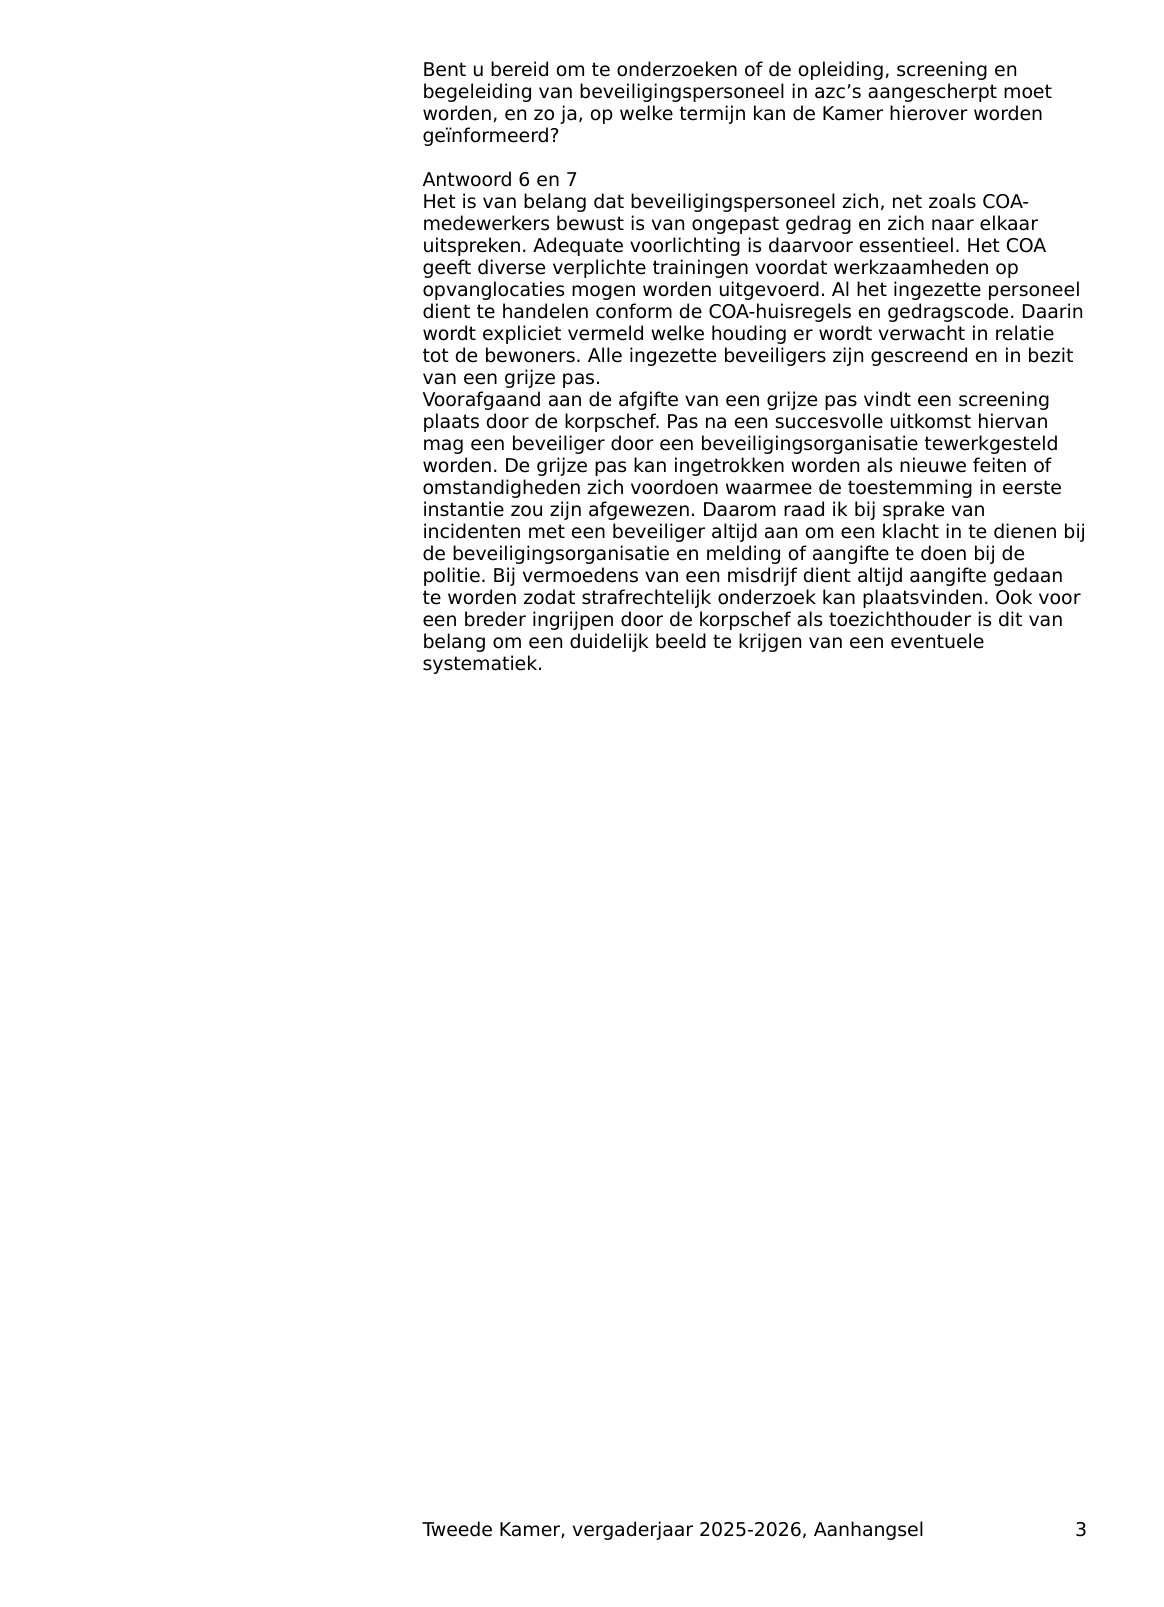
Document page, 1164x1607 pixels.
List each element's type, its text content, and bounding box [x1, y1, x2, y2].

text Voorafgaand aan de afgifte van een grijze pas vindt een screening plaats door de korpschef. Pas na een succesvolle uitkomst hiervan mag een beveiliger door een beveiligingsorganisatie tewerkgesteld worden. De grijze pas kan ingetrokken worden als nieuwe feiten of omstandigheden zich voordoen waarmee de toestemming in eerste instantie zou zijn afgewezen. Daarom raad ik bij sprake van incidenten met een beveiliger altijd aan om een klacht in te dienen bij de beveiligingsorganisatie en melding of aangifte te doen bij de politie. Bij vermoedens van een misdrijf dient altijd aangifte gedaan te worden zodat strafrechtelijk onderzoek kan plaatsvinden. Ook voor een breder ingrijpen door de korpschef als toezichthouder is dit van belang om een duidelijk beeld te krijgen van een eventuele systematiek. [422, 389, 1087, 675]
text Bent u bereid om te onderzoeken of de opleiding, screening en begeleiding van beveiligingspersoneel in azc’s aangescherpt moet worden, en zo ja, op welke termijn kan de Kamer hierover worden geïnformeerd? [422, 59, 1087, 147]
text Antwoord 6 en 7 [422, 169, 1087, 191]
text Het is van belang dat beveiligingspersoneel zich, net zoals COA-medewerkers bewust is van ongepast gedrag en zich naar elkaar uitspreken. Adequate voorlichting is daarvoor essentieel. Het COA geeft diverse verplichte trainingen voordat werkzaamheden op opvanglocaties mogen worden uitgevoerd. Al het ingezette personeel dient te handelen conform de COA-huisregels en gedragscode. Daarin wordt expliciet vermeld welke houding er wordt verwacht in relatie tot de bewoners. Alle ingezette beveiligers zijn gescreend en in bezit van een grijze pas. [422, 191, 1087, 389]
